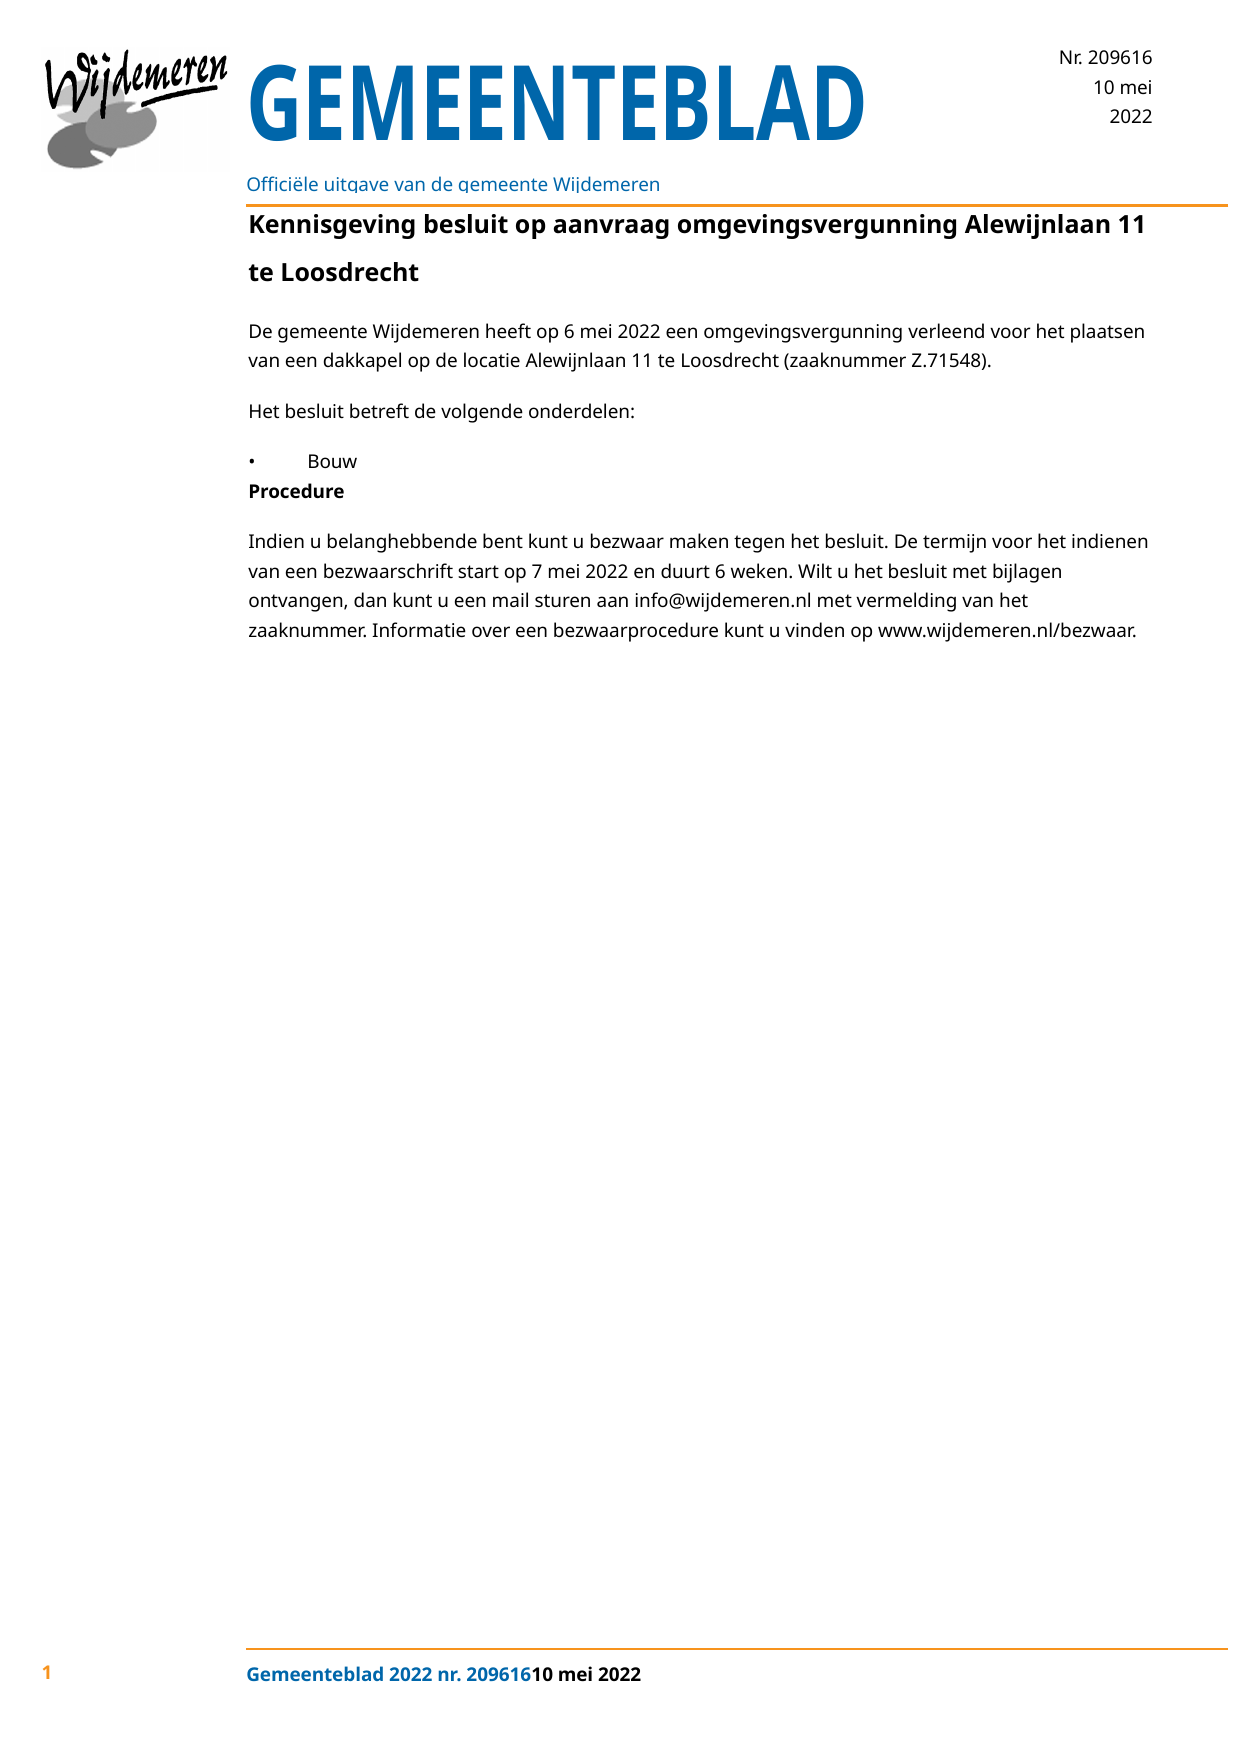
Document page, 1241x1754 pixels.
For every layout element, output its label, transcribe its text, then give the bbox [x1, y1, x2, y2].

text Het besluit betreft de volgende onderdelen: [248, 398, 1152, 424]
text De gemeente Wijdemeren heeft op 6 mei 2022 een omgevingsvergunning verleend voor het plaatsen van een dakkapel op de locatie Alewijnlaan 11 te Loosdrecht (zaaknummer Z.71548). [248, 318, 1152, 373]
text Kennisgeving besluit op aanvraag omgevingsvergunning Alewijnlaan 11 te Loosdrecht [248, 207, 1152, 288]
text Indien u belanghebbende bent kunt u bezwaar maken tegen het besluit. De termijn voor het indienen van een bezwaarschrift start op 7 mei 2022 en duurt 6 weken. Wilt u het besluit met bijlagen ontvangen, dan kunt u een mail sturen aan info@wijdemeren.nl met vermelding van het zaaknummer. Informatie over een bezwaarprocedure kunt u vinden op www.wijdemeren.nl/bezwaar. [248, 528, 1152, 643]
text Procedure [248, 478, 1152, 504]
picture [41, 47, 231, 172]
list Bouw [248, 448, 1152, 474]
